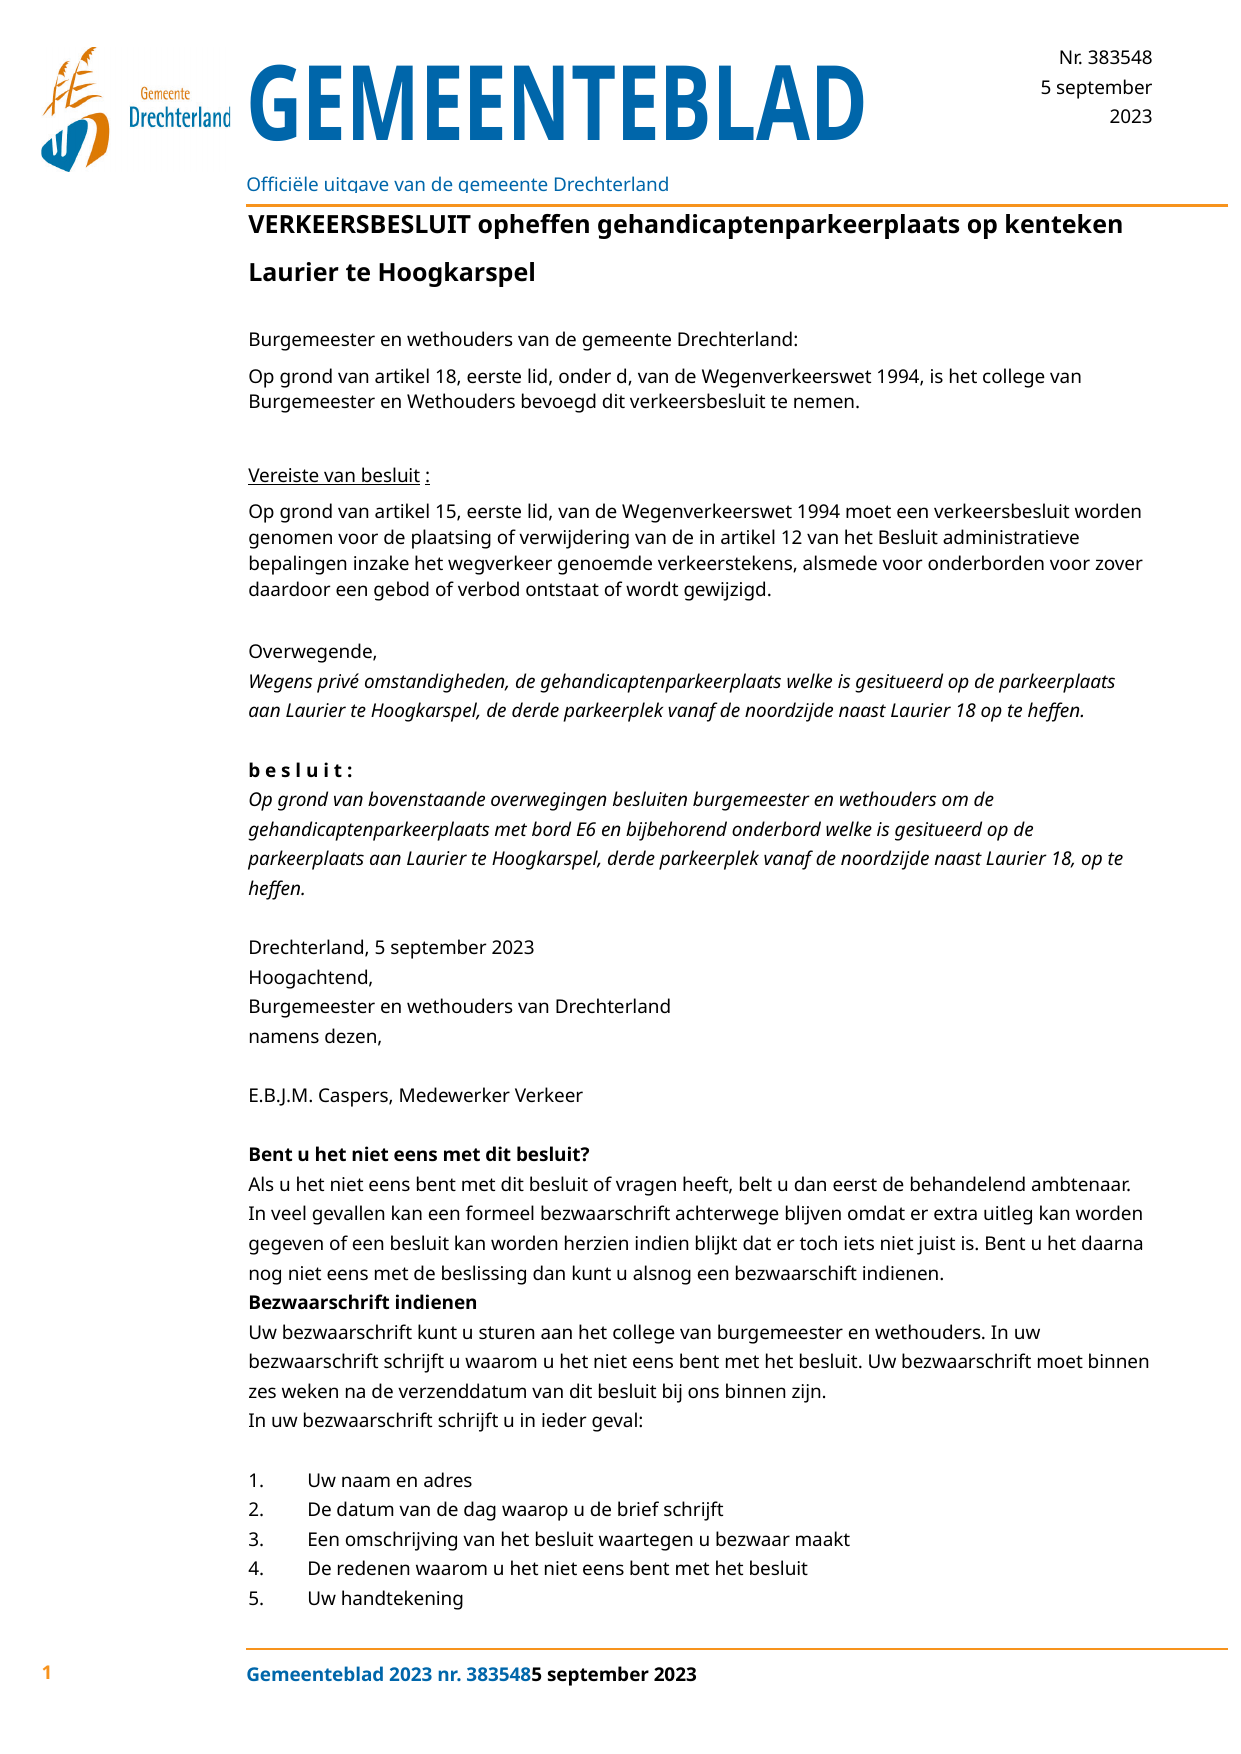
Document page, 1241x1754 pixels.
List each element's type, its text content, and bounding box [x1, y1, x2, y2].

text b e s l u i t : [248, 757, 1152, 783]
text Overwegende, [248, 638, 1152, 664]
text Wegens privé omstandigheden, de gehandicaptenparkeerplaats welke is gesitueerd op de parkeerplaats aan Laurier te Hoogkarspel, de derde parkeerplek vanaf de noordzijde naast Laurier 18 op te heffen. [248, 668, 1152, 723]
text Vereiste van besluit : [248, 462, 1152, 488]
text Hoogachtend, [248, 964, 1152, 990]
text Op grond van artikel 18, eerste lid, onder d, van de Wegenverkeerswet 1994, is het college van Burgemeester en Wethouders bevoegd dit verkeersbesluit te nemen. [248, 363, 1152, 414]
list De redenen waarom u het niet eens bent met het besluit [248, 1556, 1152, 1581]
text E.B.J.M. Caspers, Medewerker Verkeer [248, 1082, 1152, 1108]
picture [41, 158, 64, 172]
text Burgemeester en wethouders van Drechterland [248, 993, 1152, 1019]
list De datum van de dag waarop u de brief schrijft [248, 1496, 1152, 1522]
text Bezwaarschrift indienen [248, 1289, 1152, 1315]
list Uw handtekening [248, 1585, 1152, 1611]
list Een omschrijving van het besluit waartegen u bezwaar maakt [248, 1526, 1152, 1552]
text Op grond van bovenstaande overwegingen besluiten burgemeester en wethouders om de gehandicaptenparkeerplaats met bord E6 en bijbehorend onderbord welke is gesitueerd op de parkeerplaats aan Laurier te Hoogkarspel, derde parkeerplek vanaf de noordzijde naast Laurier 18, op te heffen. [248, 786, 1152, 901]
list Uw naam en adres [248, 1467, 1152, 1493]
text Burgemeester en wethouders van de gemeente Drechterland: [248, 326, 1152, 352]
picture [41, 47, 231, 172]
text In uw bezwaarschrift schrijft u in ieder geval: [248, 1408, 1152, 1433]
text Bent u het niet eens met dit besluit? [248, 1141, 1152, 1167]
text Op grond van artikel 15, eerste lid, van de Wegenverkeerswet 1994 moet een verkeersbesluit worden genomen voor de plaatsing of verwijdering van de in artikel 12 van het Besluit administratieve bepalingen inzake het wegverkeer genoemde verkeerstekens, alsmede voor onderborden voor zover daardoor een gebod of verbod ontstaat of wordt gewijzigd. [248, 499, 1152, 602]
text Drechterland, 5 september 2023 [248, 934, 1152, 960]
text VERKEERSBESLUIT opheffen gehandicaptenparkeerplaats op kenteken Laurier te Hoogkarspel [248, 207, 1152, 288]
picture [226, 115, 231, 124]
text namens dezen, [248, 1023, 1152, 1049]
text Uw bezwaarschrift kunt u sturen aan het college van burgemeester en wethouders. In uw bezwaarschrift schrijft u waarom u het niet eens bent met het besluit. Uw bezwaarschrift moet binnen zes weken na de verzenddatum van dit besluit bij ons binnen zijn. [248, 1319, 1152, 1404]
text Als u het niet eens bent met dit besluit of vragen heeft, belt u dan eerst de behandelend ambtenaar. In veel gevallen kan een formeel bezwaarschrift achterwege blijven omdat er extra uitleg kan worden gegeven of een besluit kan worden herzien indien blijkt dat er toch iets niet juist is. Bent u het daarna nog niet eens met de beslissing dan kunt u alsnog een bezwaarschift indienen. [248, 1171, 1152, 1286]
